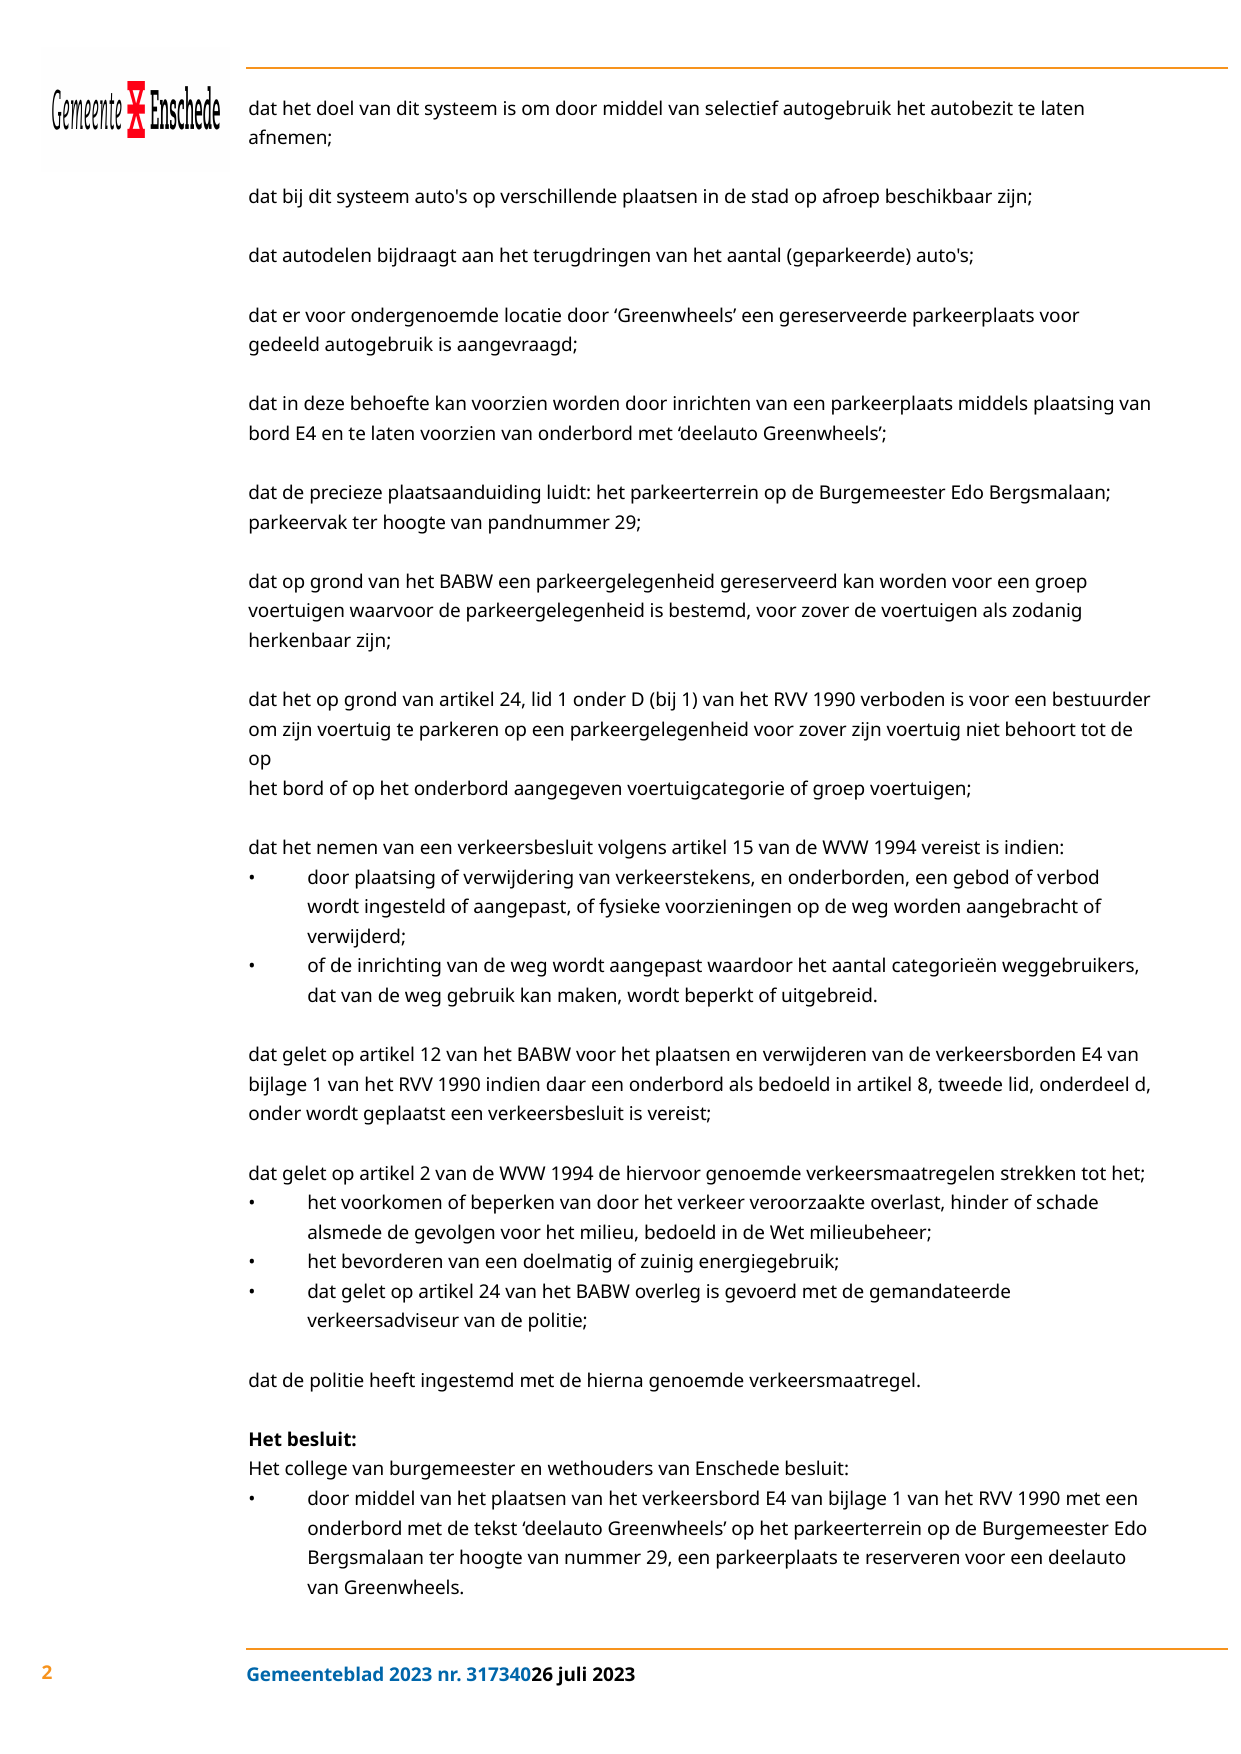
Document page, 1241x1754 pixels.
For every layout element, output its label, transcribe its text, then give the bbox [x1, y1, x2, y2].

list of de inrichting van de weg wordt aangepast waardoor het aantal categorieën weggebruikers, dat van de weg gebruik kan maken, wordt beperkt of uitgebreid. [248, 953, 1152, 1008]
text dat autodelen bijdraagt aan het terugdringen van het aantal (geparkeerde) auto's; [248, 243, 1152, 268]
picture [41, 47, 231, 172]
text dat in deze behoefte kan voorzien worden door inrichten van een parkeerplaats middels plaatsing van bord E4 en te laten voorzien van onderbord met ‘deelauto Greenwheels’; [248, 391, 1152, 446]
text om zijn voertuig te parkeren op een parkeergelegenheid voor zover zijn voertuig niet behoort tot de op [248, 716, 1152, 771]
text dat op grond van het BABW een parkeergelegenheid gereserveerd kan worden voor een groep voertuigen waarvoor de parkeergelegenheid is bestemd, voor zover de voertuigen als zodanig herkenbaar zijn; [248, 568, 1152, 653]
text dat de politie heeft ingestemd met de hierna genoemde verkeersmaatregel. [248, 1367, 1152, 1393]
text het bord of op het onderbord aangegeven voertuigcategorie of groep voertuigen; [248, 775, 1152, 801]
list het voorkomen of beperken van door het verkeer veroorzaakte overlast, hinder of schade alsmede de gevolgen voor het milieu, bedoeld in de Wet milieubeheer; [248, 1189, 1152, 1245]
list het bevorderen van een doelmatig of zuinig energiegebruik; [248, 1248, 1152, 1274]
text dat het op grond van artikel 24, lid 1 onder D (bij 1) van het RVV 1990 verboden is voor een bestuurder [248, 686, 1152, 712]
text dat het nemen van een verkeersbesluit volgens artikel 15 van de WVW 1994 vereist is indien: [248, 834, 1152, 860]
list dat gelet op artikel 24 van het BABW overleg is gevoerd met de gemandateerde verkeersadviseur van de politie; [248, 1278, 1152, 1333]
text dat er voor ondergenoemde locatie door ‘Greenwheels’ een gereserveerde parkeerplaats voor gedeeld autogebruik is aangevraagd; [248, 302, 1152, 357]
text dat de precieze plaatsaanduiding luidt: het parkeerterrein op de Burgemeester Edo Bergsmalaan; parkeervak ter hoogte van pandnummer 29; [248, 479, 1152, 535]
text Het besluit: [248, 1426, 1152, 1452]
text dat bij dit systeem auto's op verschillende plaatsen in de stad op afroep beschikbaar zijn; [248, 183, 1152, 209]
list door plaatsing of verwijdering van verkeerstekens, en onderborden, een gebod of verbod wordt ingesteld of aangepast, of fysieke voorzieningen op de weg worden aangebracht of verwijderd; [248, 864, 1152, 949]
text dat het doel van dit systeem is om door middel van selectief autogebruik het autobezit te laten afnemen; [248, 95, 1152, 150]
list door middel van het plaatsen van het verkeersbord E4 van bijlage 1 van het RVV 1990 met een onderbord met de tekst ‘deelauto Greenwheels’ op het parkeerterrein op de Burgemeester Edo Bergsmalaan ter hoogte van nummer 29, een parkeerplaats te reserveren voor een deelauto van Greenwheels. [248, 1485, 1152, 1600]
text dat gelet op artikel 2 van de WVW 1994 de hiervoor genoemde verkeersmaatregelen strekken tot het; [248, 1160, 1152, 1186]
text Het college van burgemeester en wethouders van Enschede besluit: [248, 1456, 1152, 1481]
text dat gelet op artikel 12 van het BABW voor het plaatsen en verwijderen van de verkeersborden E4 van bijlage 1 van het RVV 1990 indien daar een onderbord als bedoeld in artikel 8, tweede lid, onderdeel d, onder wordt geplaatst een verkeersbesluit is vereist; [248, 1041, 1152, 1126]
